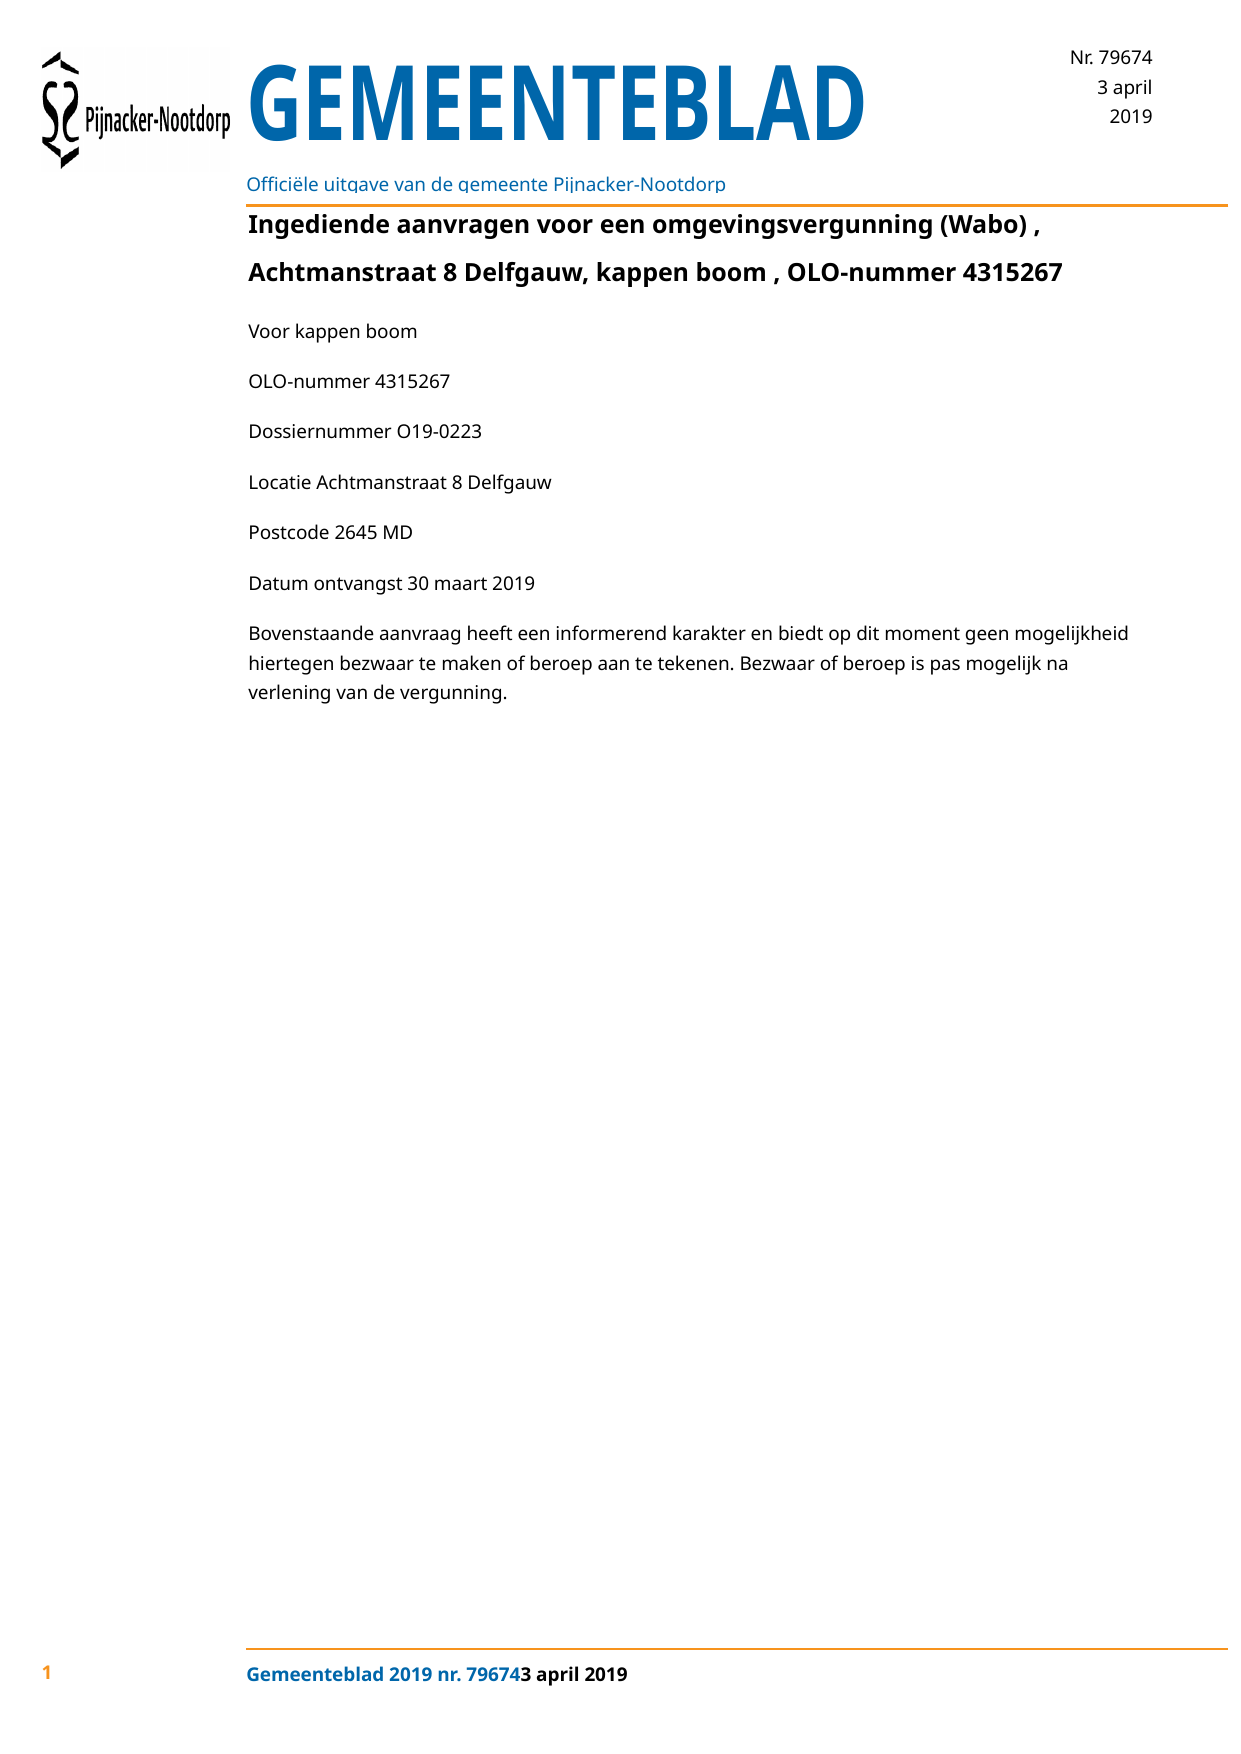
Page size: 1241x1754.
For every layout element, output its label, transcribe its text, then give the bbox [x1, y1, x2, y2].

text Datum ontvangst 30 maart 2019 [248, 570, 1152, 596]
text Ingediende aanvragen voor een omgevingsvergunning (Wabo) , Achtmanstraat 8 Delfgauw, kappen boom , OLO-nummer 4315267 [248, 207, 1152, 288]
text Bovenstaande aanvraag heeft een informerend karakter en biedt op dit moment geen mogelijkheid hiertegen bezwaar te maken of beroep aan te tekenen. Bezwaar of beroep is pas mogelijk na verlening van de vergunning. [248, 620, 1152, 705]
picture [41, 47, 231, 172]
text Locatie Achtmanstraat 8 Delfgauw [248, 469, 1152, 495]
text Dossiernummer O19-0223 [248, 419, 1152, 444]
text Voor kappen boom [248, 318, 1152, 344]
text Postcode 2645 MD [248, 519, 1152, 545]
text OLO-nummer 4315267 [248, 368, 1152, 394]
